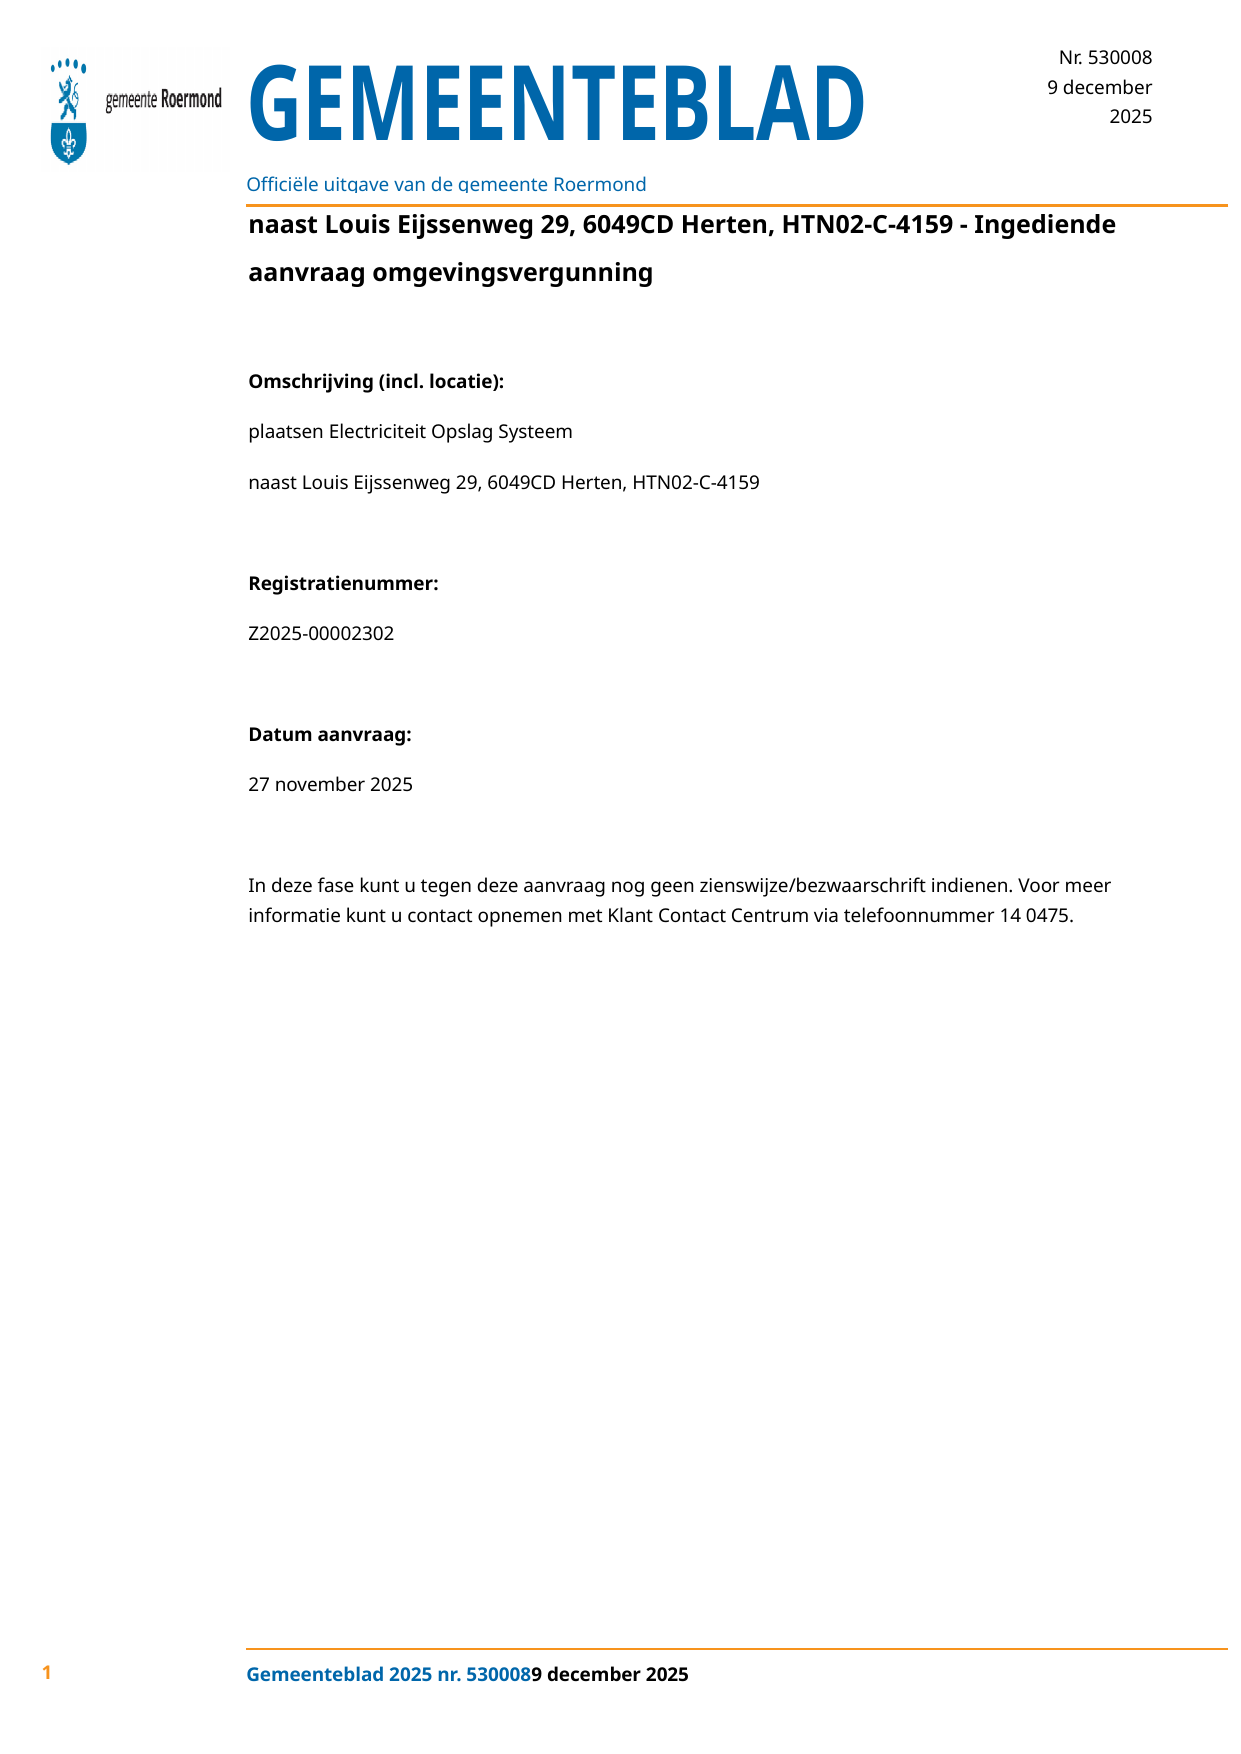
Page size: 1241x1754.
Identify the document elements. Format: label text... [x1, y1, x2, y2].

text Omschrijving (incl. locatie): [248, 368, 1152, 394]
text Datum aanvraag: [248, 721, 1152, 747]
text Registratienummer: [248, 570, 1152, 596]
text In deze fase kunt u tegen deze aanvraag nog geen zienswijze/bezwaarschrift indienen. Voor meer informatie kunt u contact opnemen met Klant Contact Centrum via telefoonnummer 14 0475. [248, 872, 1152, 928]
text Z2025-00002302 [248, 620, 1152, 646]
text naast Louis Eijssenweg 29, 6049CD Herten, HTN02-C-4159 - Ingediende aanvraag omgevingsvergunning [248, 207, 1152, 288]
text 27 november 2025 [248, 772, 1152, 797]
picture [41, 47, 231, 172]
text plaatsen Electriciteit Opslag Systeem [248, 419, 1152, 444]
text naast Louis Eijssenweg 29, 6049CD Herten, HTN02-C-4159 [248, 469, 1152, 495]
